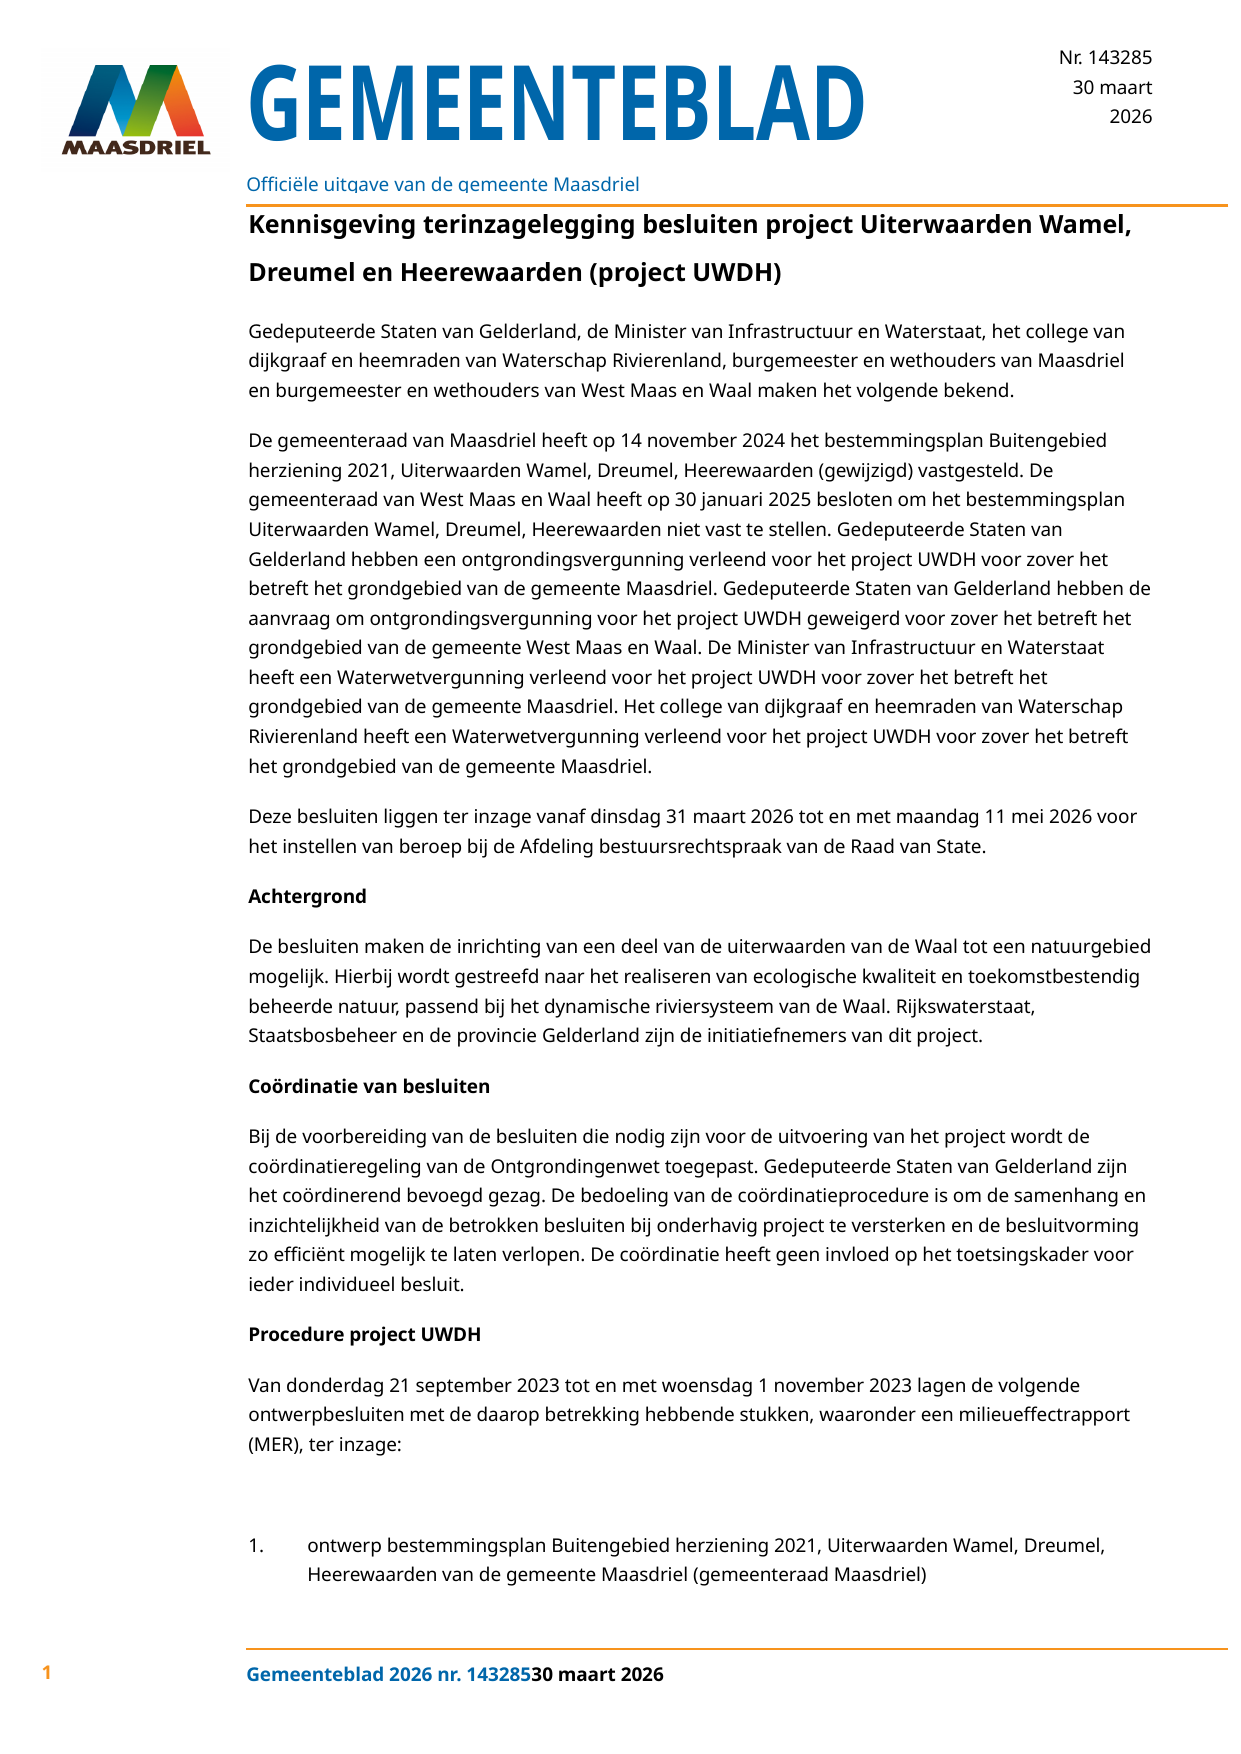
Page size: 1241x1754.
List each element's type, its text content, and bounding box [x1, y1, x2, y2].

text Coördinatie van besluiten [248, 1073, 1152, 1099]
list ontwerp bestemmingsplan Buitengebied herziening 2021, Uiterwaarden Wamel, Dreumel, Heerewaarden van de gemeente Maasdriel (gemeenteraad Maasdriel) [248, 1532, 1152, 1587]
text Kennisgeving terinzagelegging besluiten project Uiterwaarden Wamel, Dreumel en Heerewaarden (project UWDH) [248, 207, 1152, 288]
text Achtergrond [248, 883, 1152, 909]
text Van donderdag 21 september 2023 tot en met woensdag 1 november 2023 lagen de volgende ontwerpbesluiten met de daarop betrekking hebbende stukken, waaronder een milieueffectrapport (MER), ter inzage: [248, 1372, 1152, 1457]
text Procedure project UWDH [248, 1322, 1152, 1347]
text De besluiten maken de inrichting van een deel van de uiterwaarden van de Waal tot een natuurgebied mogelijk. Hierbij wordt gestreefd naar het realiseren van ecologische kwaliteit en toekomstbestendig beheerde natuur, passend bij het dynamische riviersysteem van de Waal. Rijkswaterstaat, Staatsbosbeheer en de provincie Gelderland zijn de initiatiefnemers van dit project. [248, 934, 1152, 1048]
text De gemeenteraad van Maasdriel heeft op 14 november 2024 het bestemmingsplan Buitengebied herziening 2021, Uiterwaarden Wamel, Dreumel, Heerewaarden (gewijzigd) vastgesteld. De gemeenteraad van West Maas en Waal heeft op 30 januari 2025 besloten om het bestemmingsplan Uiterwaarden Wamel, Dreumel, Heerewaarden niet vast te stellen. Gedeputeerde Staten van Gelderland hebben een ontgrondingsvergunning verleend voor het project UWDH voor zover het betreft het grondgebied van de gemeente Maasdriel. Gedeputeerde Staten van Gelderland hebben de aanvraag om ontgrondingsvergunning voor het project UWDH geweigerd voor zover het betreft het grondgebied van de gemeente West Maas en Waal. De Minister van Infrastructuur en Waterstaat heeft een Waterwetvergunning verleend voor het project UWDH voor zover het betreft het grondgebied van de gemeente Maasdriel. Het college van dijkgraaf en heemraden van Waterschap Rivierenland heeft een Waterwetvergunning verleend voor het project UWDH voor zover het betreft het grondgebied van de gemeente Maasdriel. [248, 427, 1152, 779]
picture [41, 47, 231, 172]
text Deze besluiten liggen ter inzage vanaf dinsdag 31 maart 2026 tot en met maandag 11 mei 2026 voor het instellen van beroep bij de Afdeling bestuursrechtspraak van de Raad van State. [248, 803, 1152, 859]
text Gedeputeerde Staten van Gelderland, de Minister van Infrastructuur en Waterstaat, het college van dijkgraaf en heemraden van Waterschap Rivierenland, burgemeester en wethouders van Maasdriel en burgemeester en wethouders van West Maas en Waal maken het volgende bekend. [248, 318, 1152, 403]
text Bij de voorbereiding van de besluiten die nodig zijn voor de uitvoering van het project wordt de coördinatieregeling van de Ontgrondingenwet toegepast. Gedeputeerde Staten van Gelderland zijn het coördinerend bevoegd gezag. De bedoeling van de coördinatieprocedure is om de samenhang en inzichtelijkheid van de betrokken besluiten bij onderhavig project te versterken en de besluitvorming zo efficiënt mogelijk te laten verlopen. De coördinatie heeft geen invloed op het toetsingskader voor ieder individueel besluit. [248, 1123, 1152, 1297]
